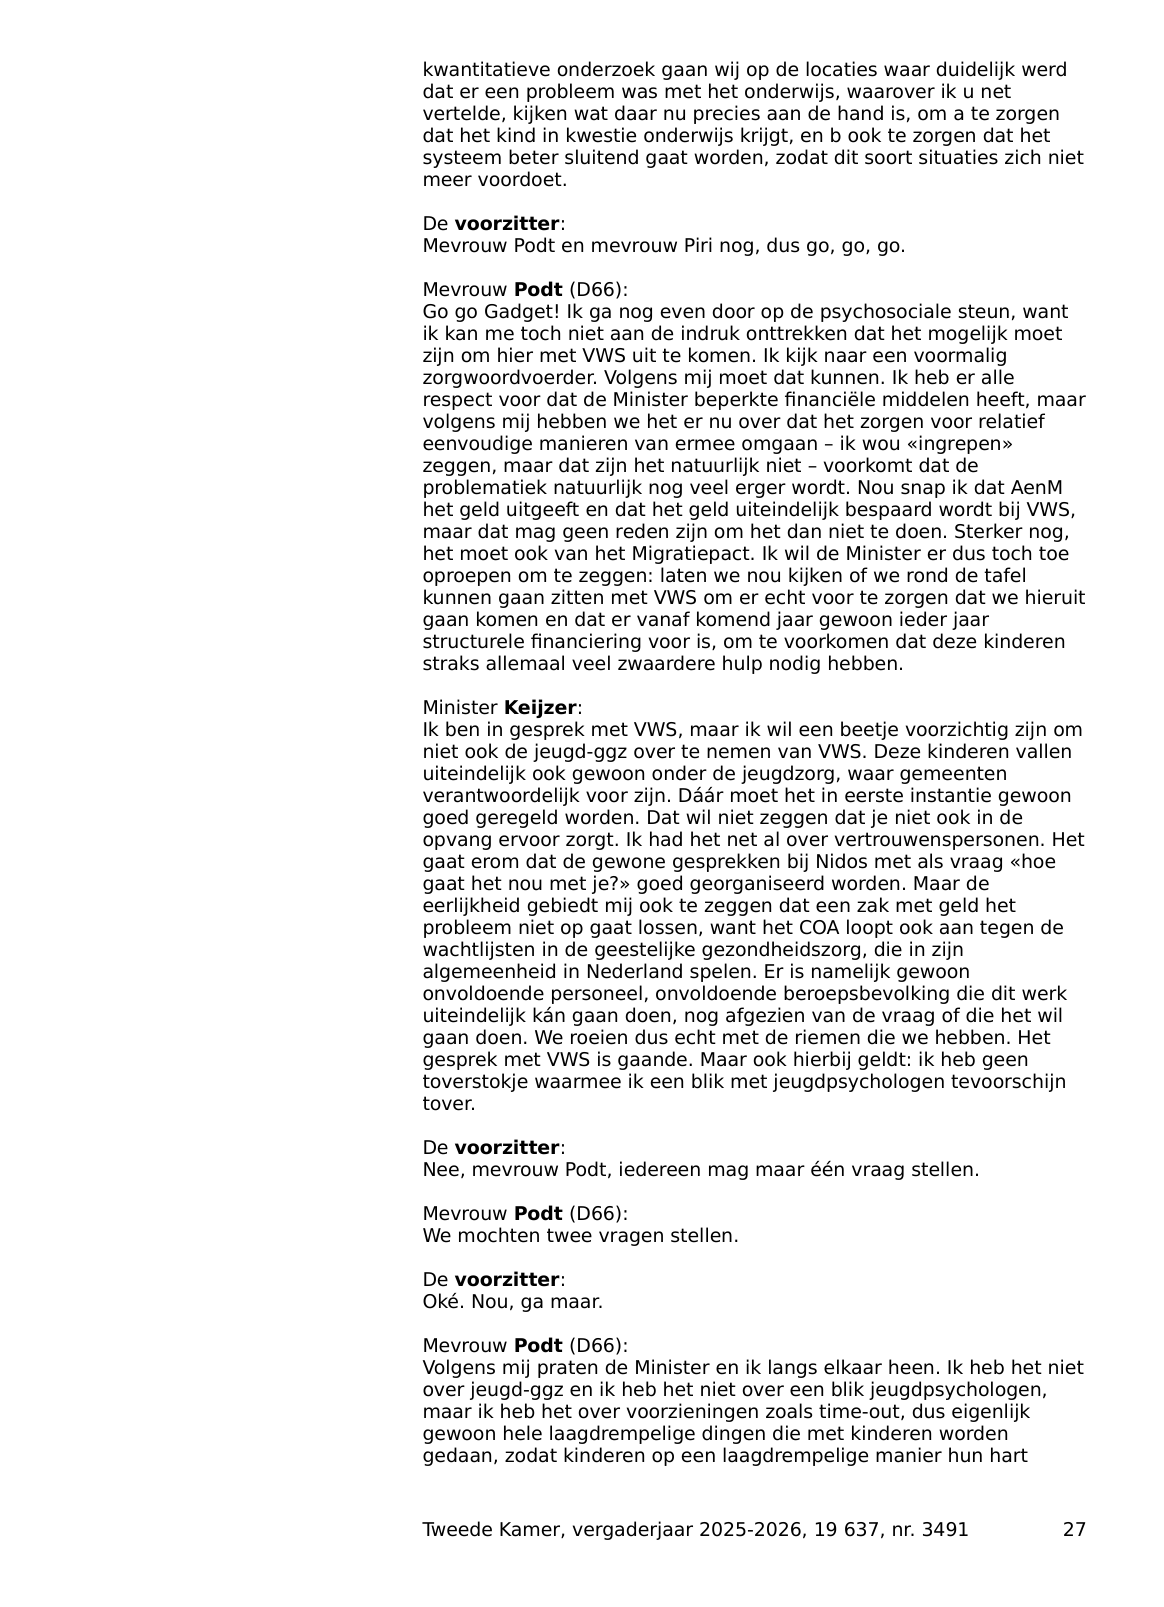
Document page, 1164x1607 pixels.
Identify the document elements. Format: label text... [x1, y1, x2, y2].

text Mevrouw Podt (D66): [422, 1203, 1087, 1225]
text De voorzitter: [422, 213, 1087, 235]
text Oké. Nou, ga maar. [422, 1291, 1087, 1313]
text De voorzitter: [422, 1137, 1087, 1159]
text Mevrouw Podt en mevrouw Piri nog, dus go, go, go. [422, 235, 1087, 257]
text Nee, mevrouw Podt, iedereen mag maar één vraag stellen. [422, 1159, 1087, 1181]
text De voorzitter: [422, 1269, 1087, 1291]
text kwantitatieve onderzoek gaan wij op de locaties waar duidelijk werd dat er een probleem was met het onderwijs, waarover ik u net vertelde, kijken wat daar nu precies aan de hand is, om a te zorgen dat het kind in kwestie onderwijs krijgt, en b ook te zorgen dat het systeem beter sluitend gaat worden, zodat dit soort situaties zich niet meer voordoet. [422, 59, 1087, 191]
text Go go Gadget! Ik ga nog even door op de psychosociale steun, want ik kan me toch niet aan de indruk onttrekken dat het mogelijk moet zijn om hier met VWS uit te komen. Ik kijk naar een voormalig zorgwoordvoerder. Volgens mij moet dat kunnen. Ik heb er alle respect voor dat de Minister beperkte financiële middelen heeft, maar volgens mij hebben we het er nu over dat het zorgen voor relatief eenvoudige manieren van ermee omgaan – ik wou «ingrepen» zeggen, maar dat zijn het natuurlijk niet – voorkomt dat de problematiek natuurlijk nog veel erger wordt. Nou snap ik dat AenM het geld uitgeeft en dat het geld uiteindelijk bespaard wordt bij VWS, maar dat mag geen reden zijn om het dan niet te doen. Sterker nog, het moet ook van het Migratiepact. Ik wil de Minister er dus toch toe oproepen om te zeggen: laten we nou kijken of we rond de tafel kunnen gaan zitten met VWS om er echt voor te zorgen dat we hieruit gaan komen en dat er vanaf komend jaar gewoon ieder jaar structurele financiering voor is, om te voorkomen dat deze kinderen straks allemaal veel zwaardere hulp nodig hebben. [422, 301, 1087, 675]
text Volgens mij praten de Minister en ik langs elkaar heen. Ik heb het niet over jeugd-ggz en ik heb het niet over een blik jeugdpsychologen, maar ik heb het over voorzieningen zoals time-out, dus eigenlijk gewoon hele laagdrempelige dingen die met kinderen worden gedaan, zodat kinderen op een laagdrempelige manier hun hart [422, 1357, 1087, 1467]
text Mevrouw Podt (D66): [422, 1335, 1087, 1357]
text Mevrouw Podt (D66): [422, 279, 1087, 301]
text Ik ben in gesprek met VWS, maar ik wil een beetje voorzichtig zijn om niet ook de jeugd-ggz over te nemen van VWS. Deze kinderen vallen uiteindelijk ook gewoon onder de jeugdzorg, waar gemeenten verantwoordelijk voor zijn. Dáár moet het in eerste instantie gewoon goed geregeld worden. Dat wil niet zeggen dat je niet ook in de opvang ervoor zorgt. Ik had het net al over vertrouwenspersonen. Het gaat erom dat de gewone gesprekken bij Nidos met als vraag «hoe gaat het nou met je?» goed georganiseerd worden. Maar de eerlijkheid gebiedt mij ook te zeggen dat een zak met geld het probleem niet op gaat lossen, want het COA loopt ook aan tegen de wachtlijsten in de geestelijke gezondheidszorg, die in zijn algemeenheid in Nederland spelen. Er is namelijk gewoon onvoldoende personeel, onvoldoende beroepsbevolking die dit werk uiteindelijk kán gaan doen, nog afgezien van de vraag of die het wil gaan doen. We roeien dus echt met de riemen die we hebben. Het gesprek met VWS is gaande. Maar ook hierbij geldt: ik heb geen toverstokje waarmee ik een blik met jeugdpsychologen tevoorschijn tover. [422, 719, 1087, 1115]
text Minister Keijzer: [422, 697, 1087, 719]
text We mochten twee vragen stellen. [422, 1225, 1087, 1247]
